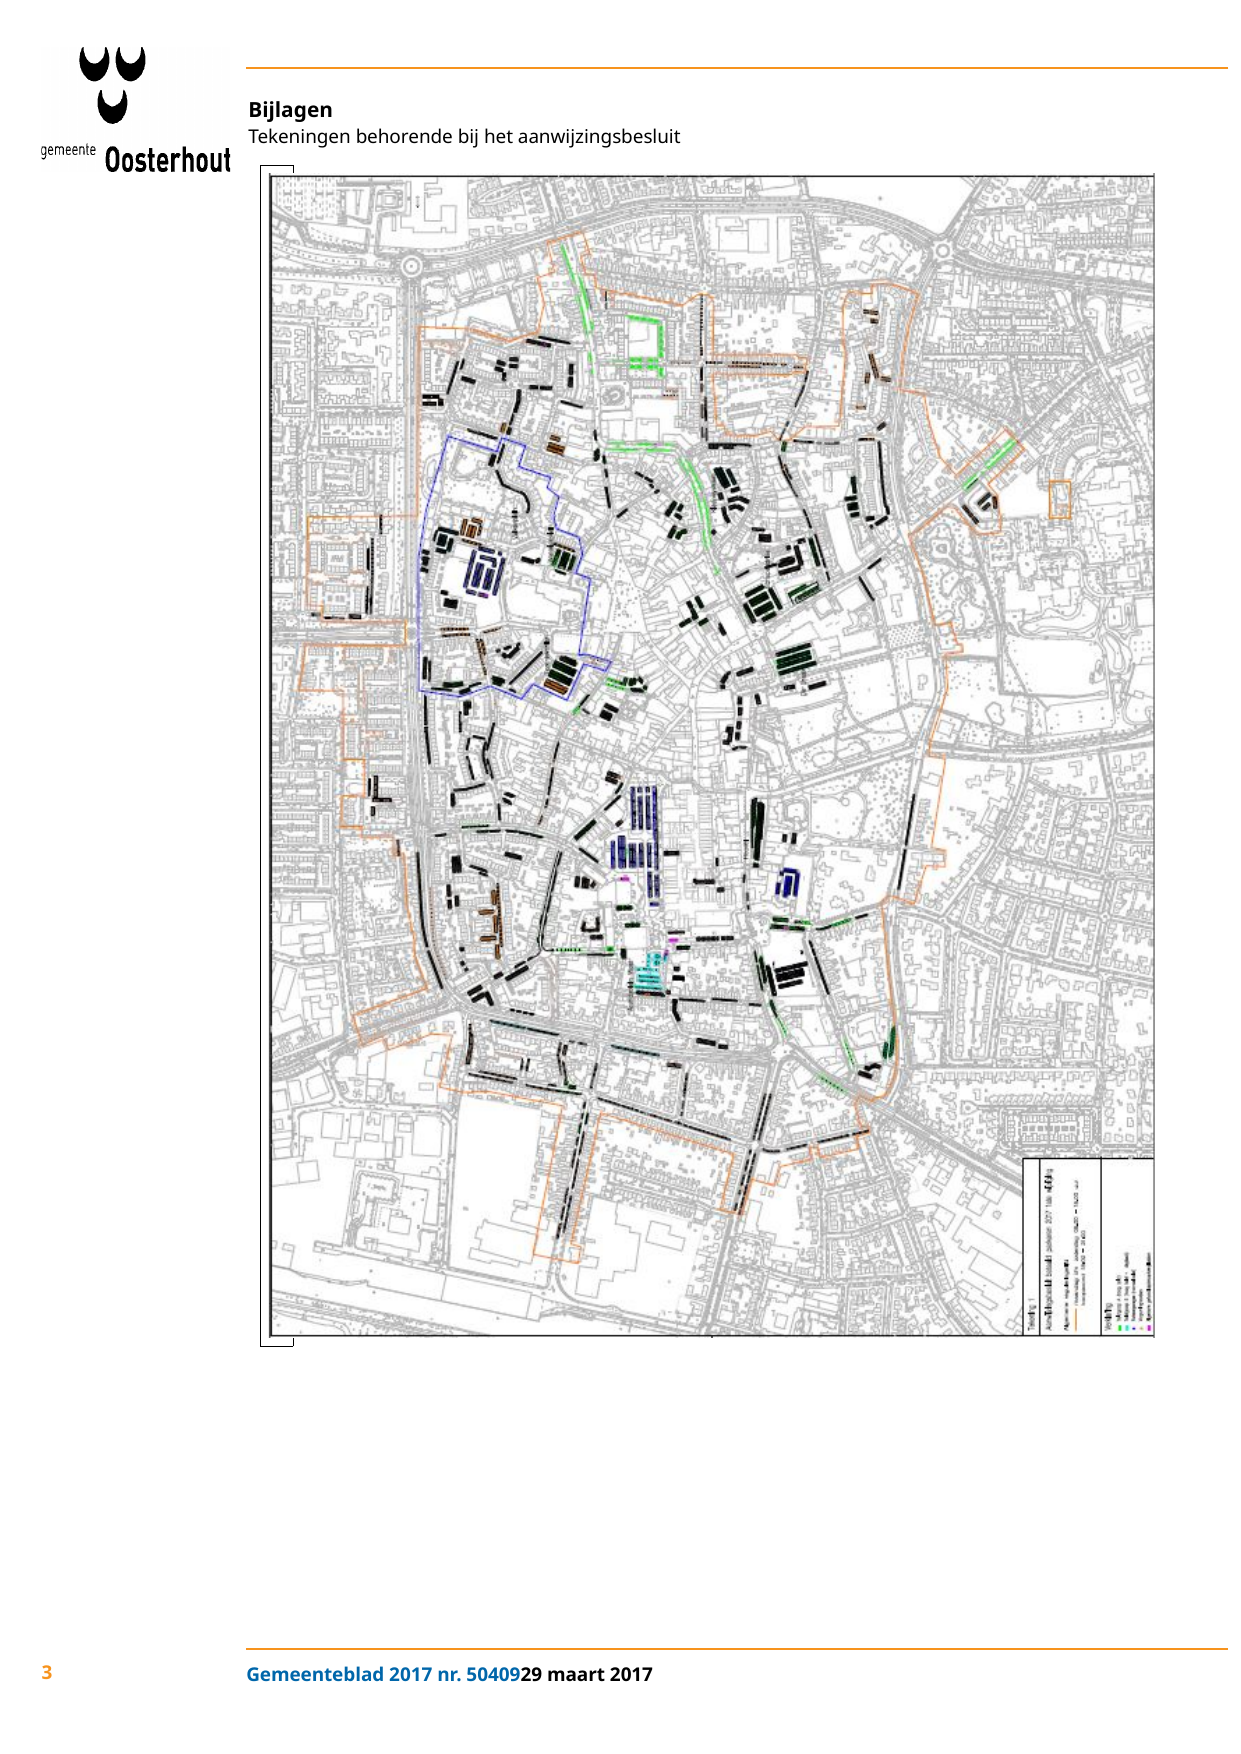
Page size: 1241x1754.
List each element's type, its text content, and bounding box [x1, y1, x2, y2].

picture [268, 173, 1155, 1338]
text Tekeningen behorende bij het aanwijzingsbesluit [248, 123, 1152, 149]
picture [41, 47, 231, 172]
text Bijlagen [248, 95, 1152, 123]
